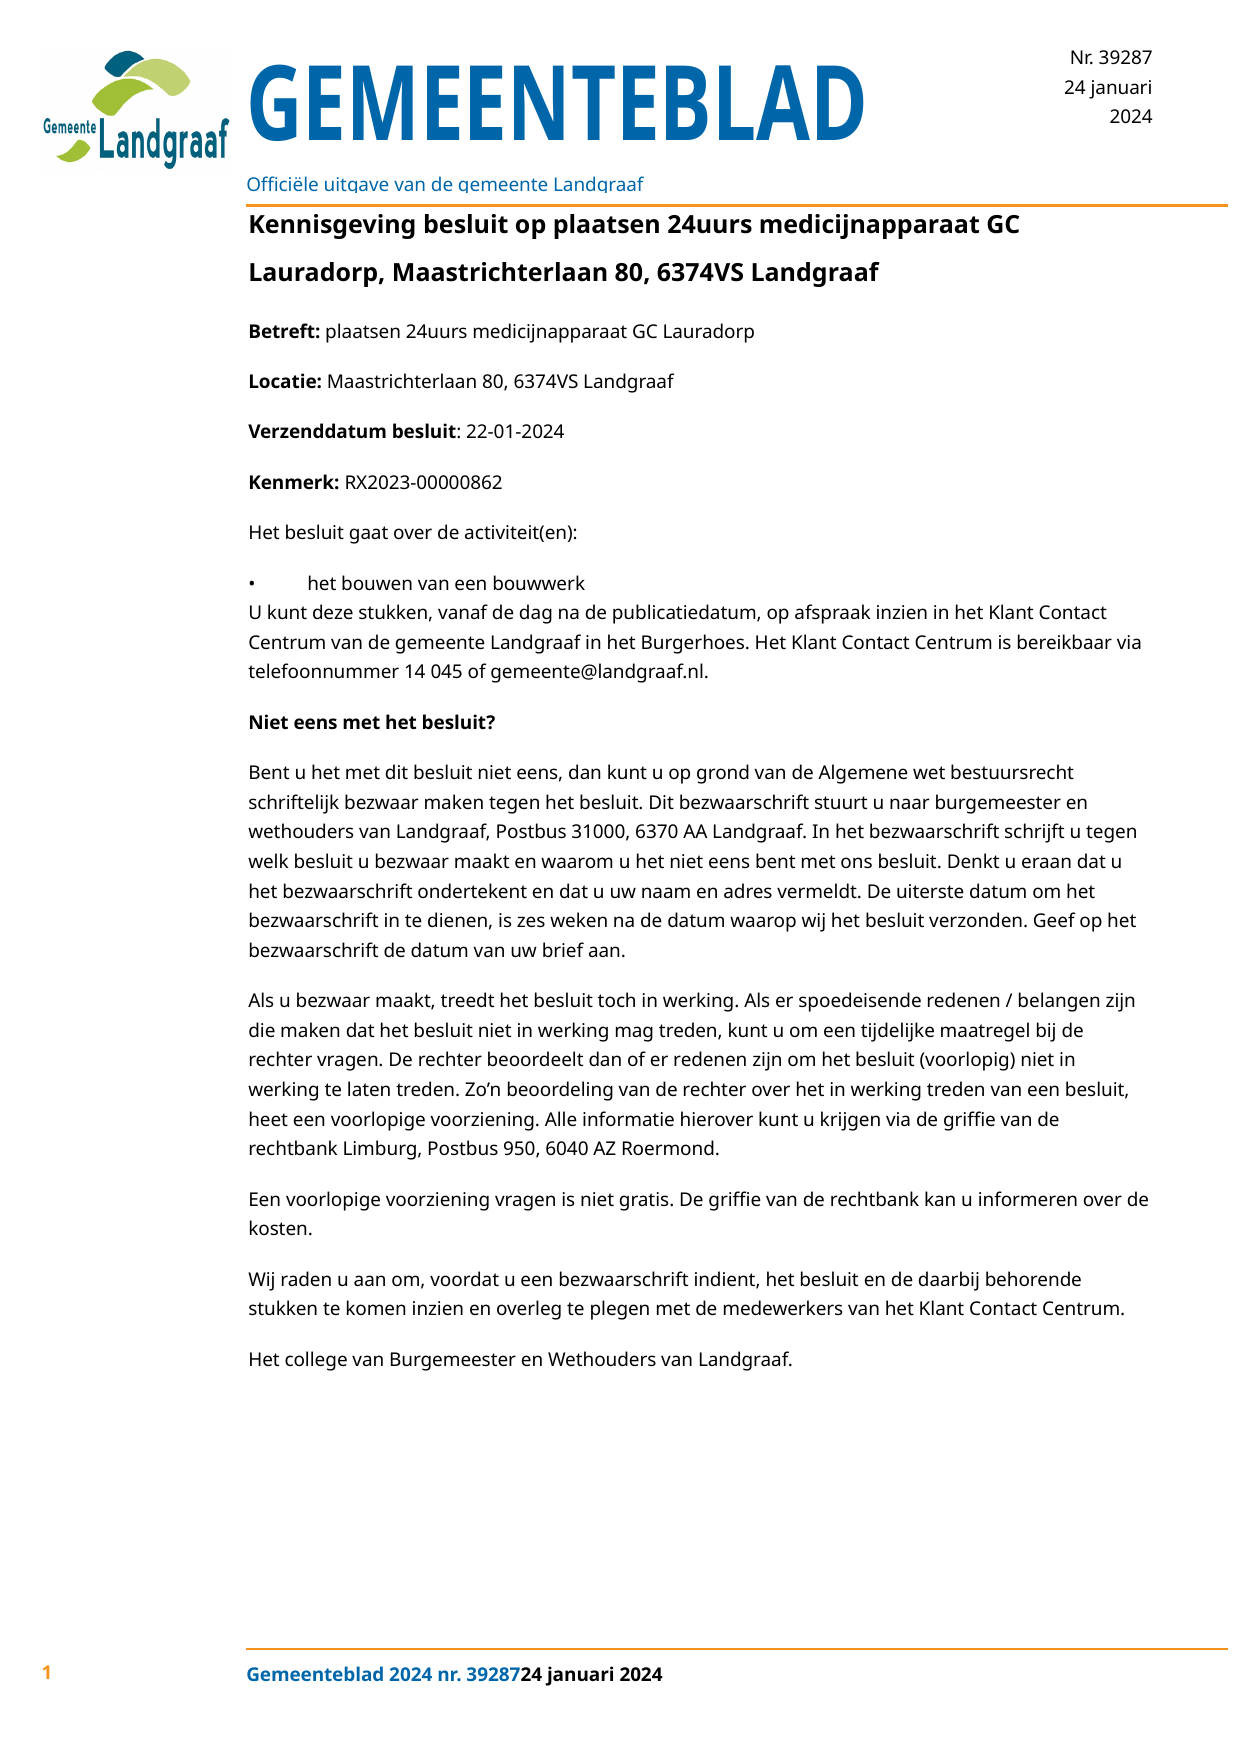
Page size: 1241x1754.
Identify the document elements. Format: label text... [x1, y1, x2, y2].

text Wij raden u aan om, voordat u een bezwaarschrift indient, het besluit en de daarbij behorende stukken te komen inzien en overleg te plegen met de medewerkers van het Klant Contact Centrum. [248, 1266, 1152, 1321]
text Locatie: Maastrichterlaan 80, 6374VS Landgraaf [248, 368, 1152, 394]
text Een voorlopige voorziening vragen is niet gratis. De griffie van de rechtbank kan u informeren over de kosten. [248, 1186, 1152, 1241]
text U kunt deze stukken, vanaf de dag na de publicatiedatum, op afspraak inzien in het Klant Contact Centrum van de gemeente Landgraaf in het Burgerhoes. Het Klant Contact Centrum is bereikbaar via telefoonnummer 14 045 of gemeente@landgraaf.nl. [248, 599, 1152, 684]
text Niet eens met het besluit? [248, 709, 1152, 735]
list het bouwen van een bouwwerk [248, 570, 1152, 596]
picture [41, 47, 231, 172]
text Kennisgeving besluit op plaatsen 24uurs medicijnapparaat GC Lauradorp, Maastrichterlaan 80, 6374VS Landgraaf [248, 207, 1152, 288]
text Het college van Burgemeester en Wethouders van Landgraaf. [248, 1346, 1152, 1372]
text Betreft: plaatsen 24uurs medicijnapparaat GC Lauradorp [248, 318, 1152, 344]
text Als u bezwaar maakt, treedt het besluit toch in werking. Als er spoedeisende redenen / belangen zijn die maken dat het besluit niet in werking mag treden, kunt u om een tijdelijke maatregel bij de rechter vragen. De rechter beoordeelt dan of er redenen zijn om het besluit (voorlopig) niet in werking te laten treden. Zo’n beoordeling van de rechter over het in werking treden van een besluit, heet een voorlopige voorziening. Alle informatie hierover kunt u krijgen via de griffie van de rechtbank Limburg, Postbus 950, 6040 AZ Roermond. [248, 987, 1152, 1161]
text Het besluit gaat over de activiteit(en): [248, 519, 1152, 545]
text Verzenddatum besluit: 22-01-2024 [248, 419, 1152, 444]
text Bent u het met dit besluit niet eens, dan kunt u op grond van de Algemene wet bestuursrecht schriftelijk bezwaar maken tegen het besluit. Dit bezwaarschrift stuurt u naar burgemeester en wethouders van Landgraaf, Postbus 31000, 6370 AA Landgraaf. In het bezwaarschrift schrijft u tegen welk besluit u bezwaar maakt en waarom u het niet eens bent met ons besluit. Denkt u eraan dat u het bezwaarschrift ondertekent en dat u uw naam en adres vermeldt. De uiterste datum om het bezwaarschrift in te dienen, is zes weken na de datum waarop wij het besluit verzonden. Geef op het bezwaarschrift de datum van uw brief aan. [248, 759, 1152, 963]
text Kenmerk: RX2023-00000862 [248, 469, 1152, 495]
